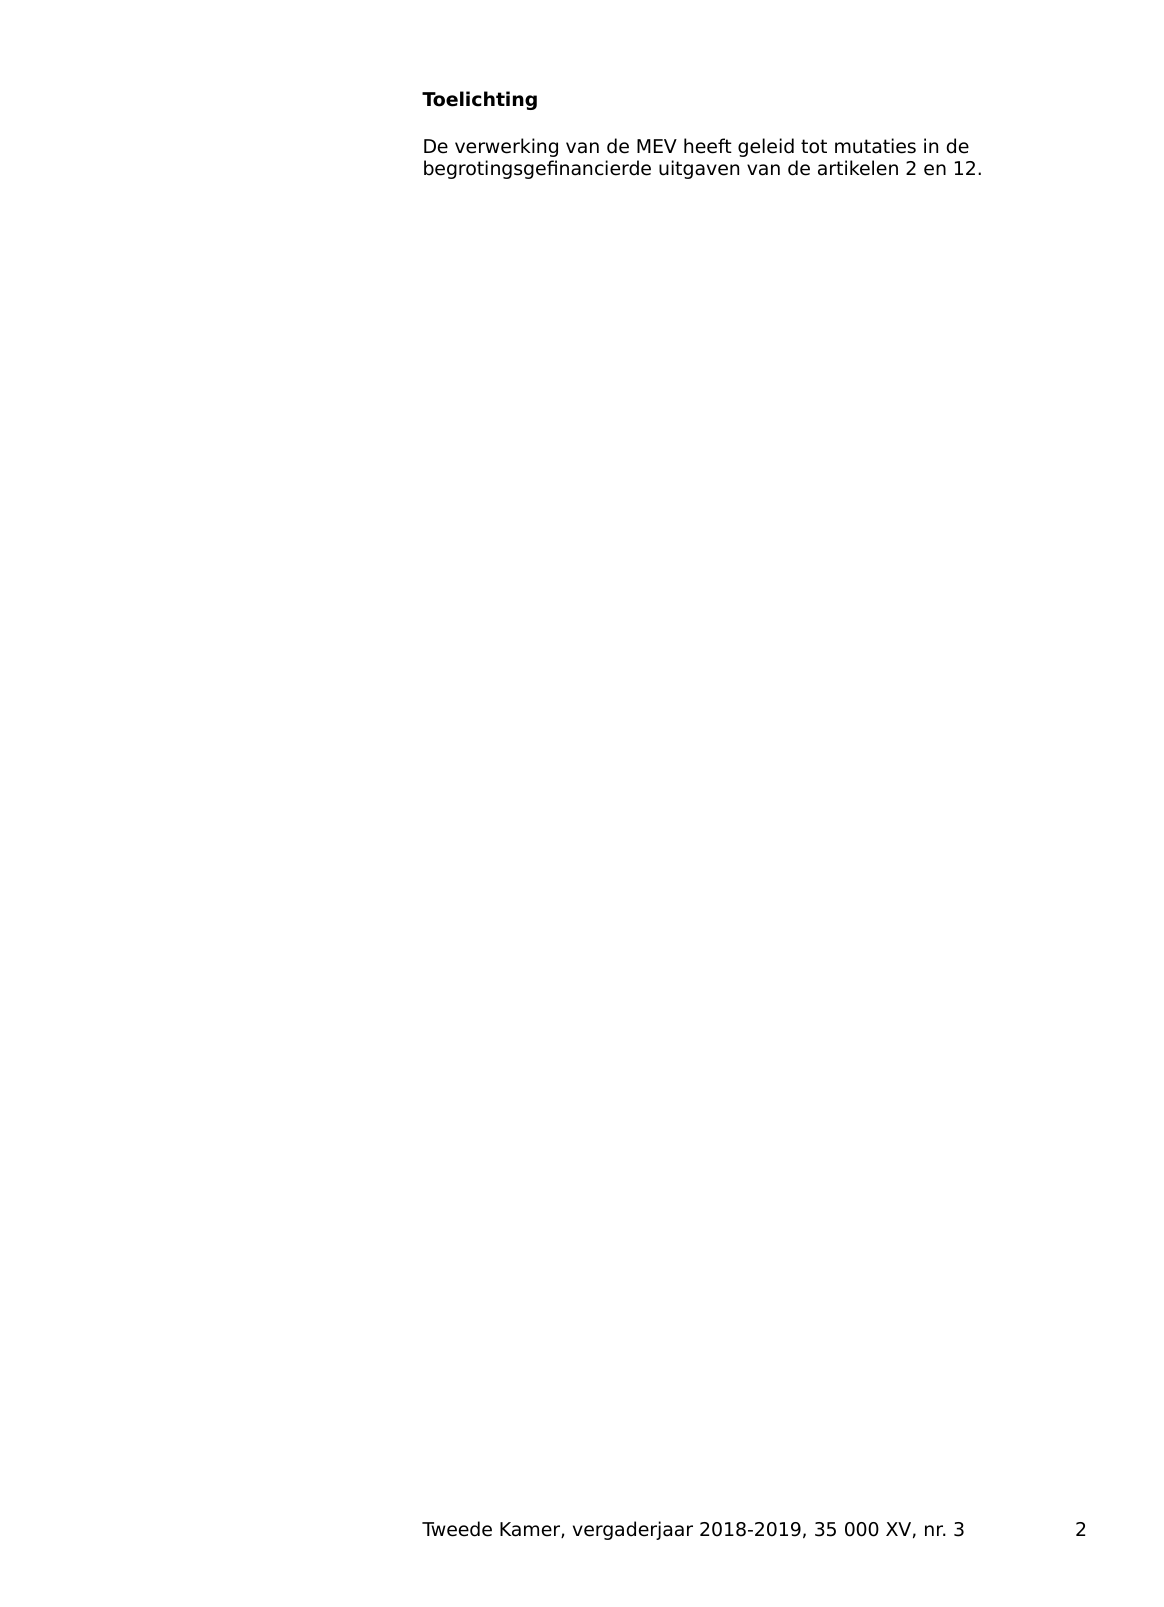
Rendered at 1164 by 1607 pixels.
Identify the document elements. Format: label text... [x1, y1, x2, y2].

subtitle Toelichting [422, 89, 1087, 111]
text De verwerking van de MEV heeft geleid tot mutaties in de begrotingsgefinancierde uitgaven van de artikelen 2 en 12. [422, 136, 1087, 180]
